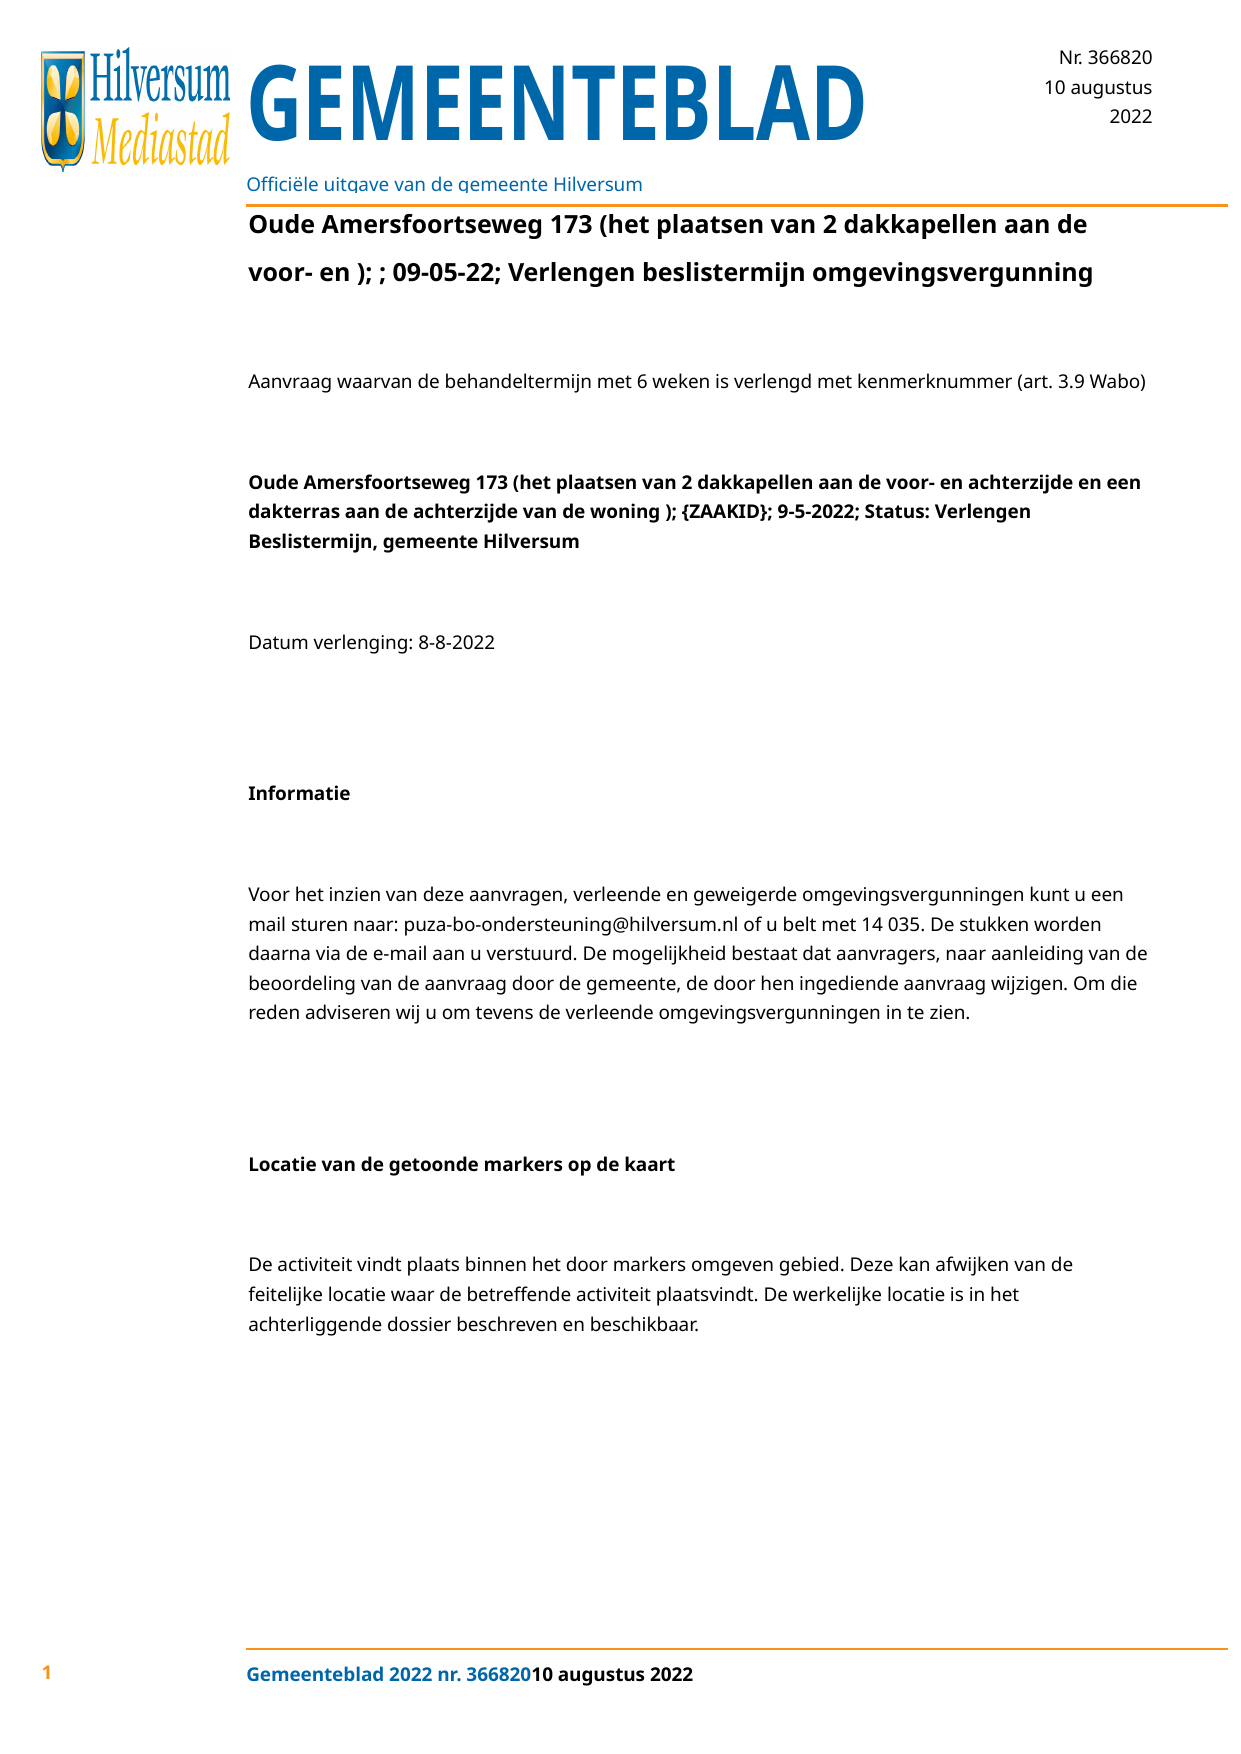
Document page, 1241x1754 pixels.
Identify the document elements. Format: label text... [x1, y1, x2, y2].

text Datum verlenging: 8-8-2022 [248, 629, 1152, 655]
text Voor het inzien van deze aanvragen, verleende en geweigerde omgevingsvergunningen kunt u een mail sturen naar: puza-bo-ondersteuning@hilversum.nl of u belt met 14 035. De stukken worden daarna via de e-mail aan u verstuurd. De mogelijkheid bestaat dat aanvragers, naar aanleiding van de beoordeling van de aanvraag door de gemeente, de door hen ingediende aanvraag wijzigen. Om die reden adviseren wij u om tevens de verleende omgevingsvergunningen in te zien. [248, 881, 1152, 1025]
text Aanvraag waarvan de behandeltermijn met 6 weken is verlengd met kenmerknummer (art. 3.9 Wabo) [248, 368, 1152, 394]
text Oude Amersfoortseweg 173 (het plaatsen van 2 dakkapellen aan de voor- en achterzijde en een dakterras aan de achterzijde van de woning ); {ZAAKID}; 9-5-2022; Status: Verlengen Beslistermijn, gemeente Hilversum [248, 469, 1152, 554]
text Informatie [248, 780, 1152, 806]
text De activiteit vindt plaats binnen het door markers omgeven gebied. Deze kan afwijken van de feitelijke locatie waar de betreffende activiteit plaatsvindt. De werkelijke locatie is in het achterliggende dossier beschreven en beschikbaar. [248, 1252, 1152, 1337]
text Oude Amersfoortseweg 173 (het plaatsen van 2 dakkapellen aan de voor- en ); ; 09-05-22; Verlengen beslistermijn omgevingsvergunning [248, 207, 1152, 288]
text Locatie van de getoonde markers op de kaart [248, 1151, 1152, 1177]
picture [41, 47, 231, 172]
